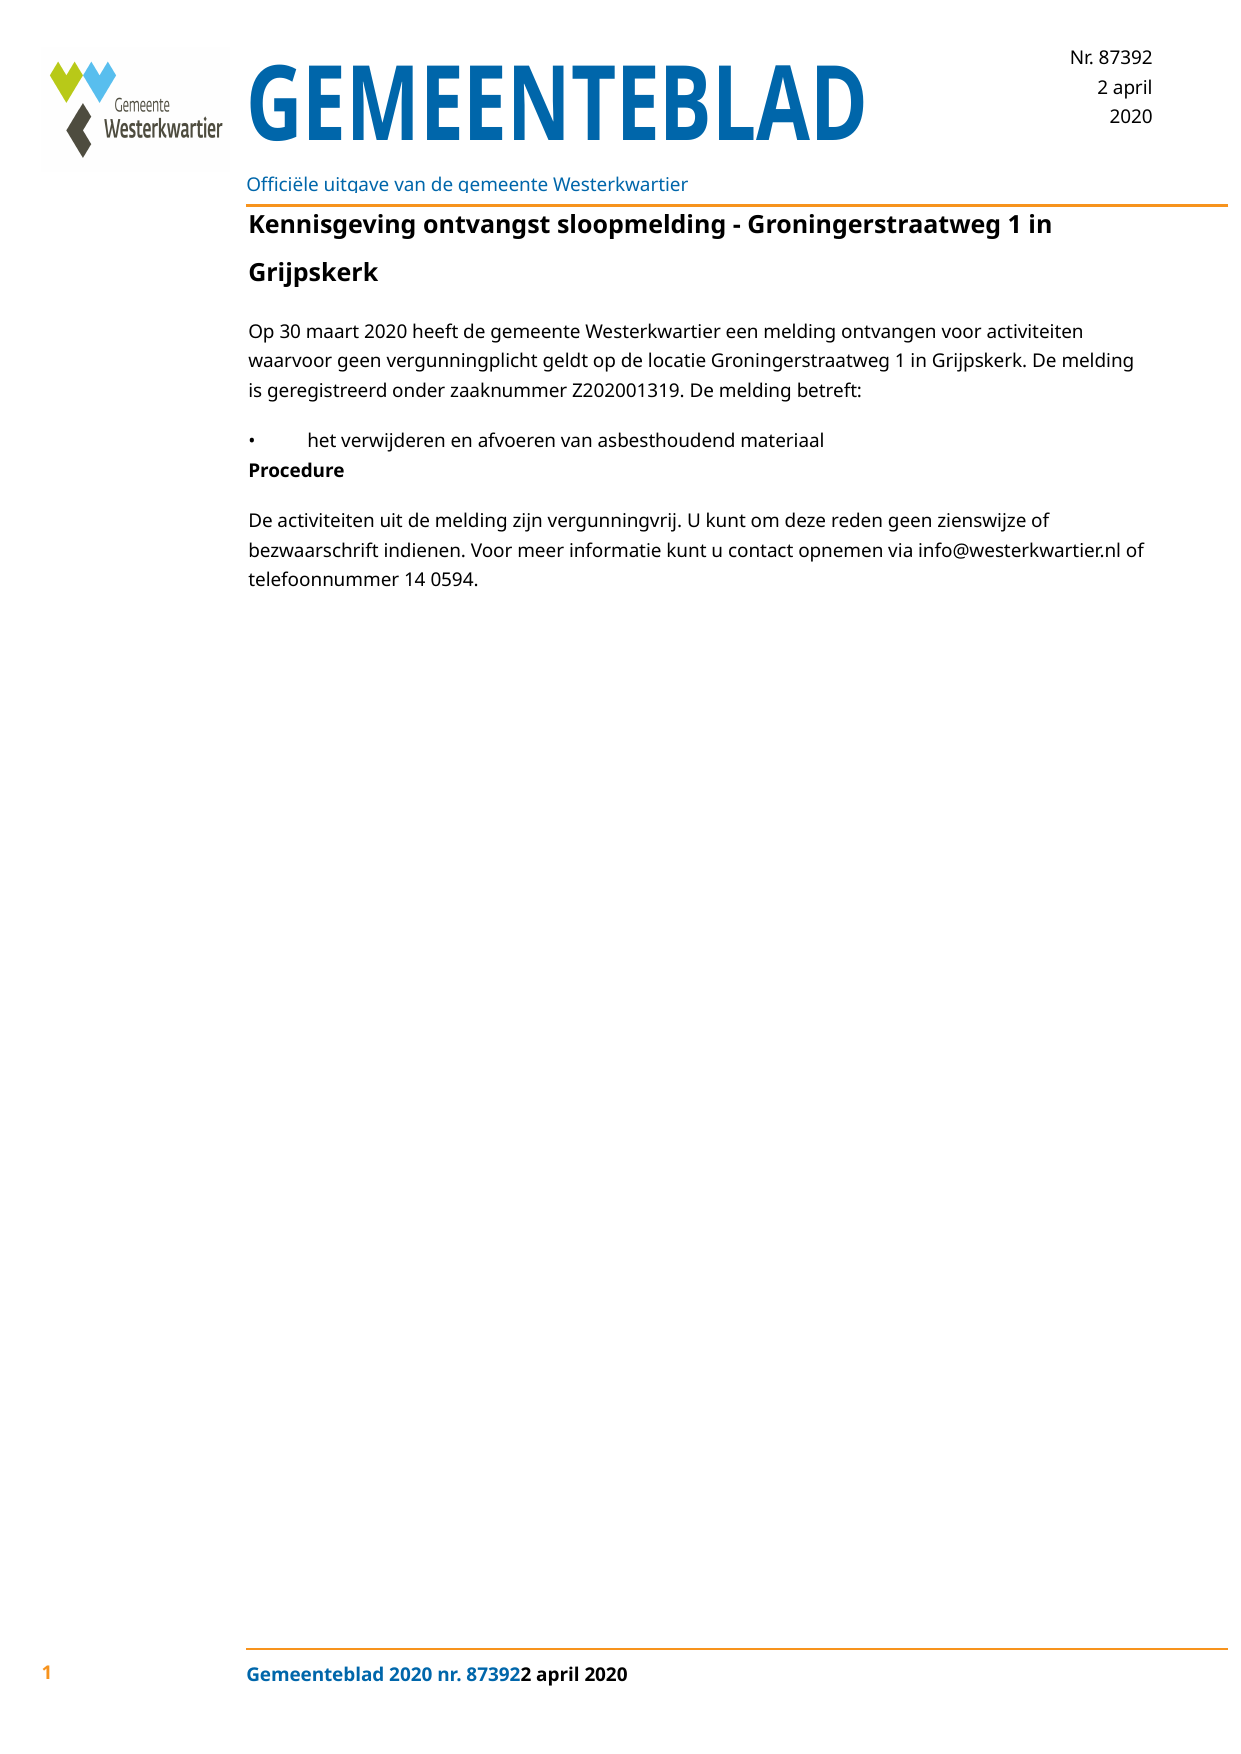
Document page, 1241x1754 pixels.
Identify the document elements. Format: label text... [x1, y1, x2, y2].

text De activiteiten uit de melding zijn vergunningvrij. U kunt om deze reden geen zienswijze of bezwaarschrift indienen. Voor meer informatie kunt u contact opnemen via info@westerkwartier.nl of telefoonnummer 14 0594. [248, 507, 1152, 592]
text Procedure [248, 457, 1152, 483]
text Kennisgeving ontvangst sloopmelding - Groningerstraatweg 1 in Grijpskerk [248, 207, 1152, 288]
picture [41, 47, 231, 172]
list het verwijderen en afvoeren van asbesthoudend materiaal [248, 427, 1152, 453]
text Op 30 maart 2020 heeft de gemeente Westerkwartier een melding ontvangen voor activiteiten waarvoor geen vergunningplicht geldt op de locatie Groningerstraatweg 1 in Grijpskerk. De melding is geregistreerd onder zaaknummer Z202001319. De melding betreft: [248, 318, 1152, 403]
